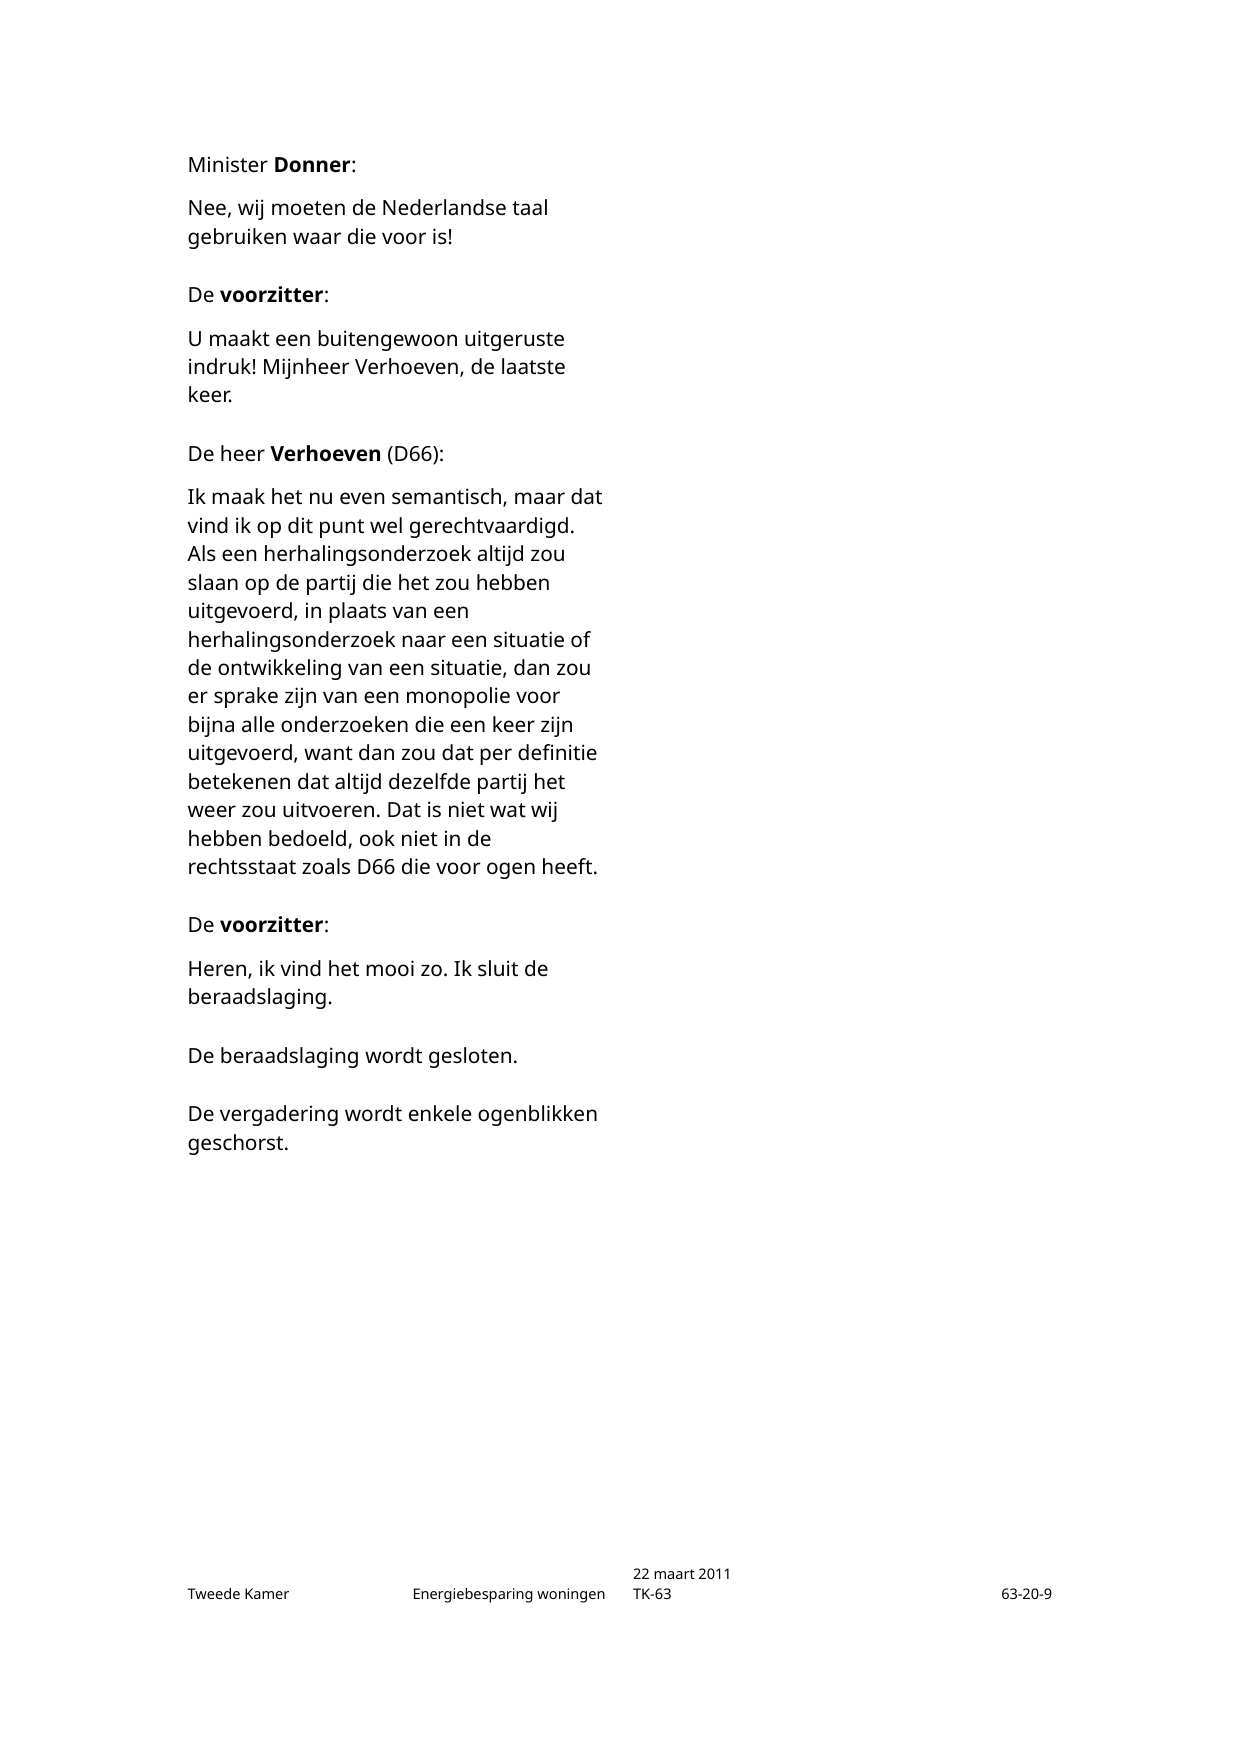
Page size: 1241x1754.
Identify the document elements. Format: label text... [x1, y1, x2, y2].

text De heer Verhoeven (D66): [187, 439, 605, 467]
text U maakt een buitengewoon uitgeruste indruk! Mijnheer Verhoeven, de laatste keer. [187, 324, 605, 409]
text De voorzitter: [187, 911, 605, 939]
text Heren, ik vind het mooi zo. Ik sluit de beraadslaging. [187, 954, 605, 1011]
text De vergadering wordt enkele ogenblikken geschorst. [187, 1099, 605, 1156]
text Nee, wij moeten de Nederlandse taal gebruiken waar die voor is! [187, 193, 605, 250]
text Ik maak het nu even semantisch, maar dat vind ik op dit punt wel gerechtvaardigd. Als een herhalingsonderzoek altijd zou slaan op de partij die het zou hebben uitgevoerd, in plaats van een herhalingsonderzoek naar een situatie of de ontwikkeling van een situatie, dan zou er sprake zijn van een monopolie voor bijna alle onderzoeken die een keer zijn uitgevoerd, want dan zou dat per definitie betekenen dat altijd dezelfde partij het weer zou uitvoeren. Dat is niet wat wij hebben bedoeld, ook niet in de rechtsstaat zoals D66 die voor ogen heeft. [187, 482, 605, 881]
text Minister Donner: [187, 150, 605, 178]
text De voorzitter: [187, 280, 605, 309]
text De beraadslaging wordt gesloten. [187, 1041, 605, 1069]
